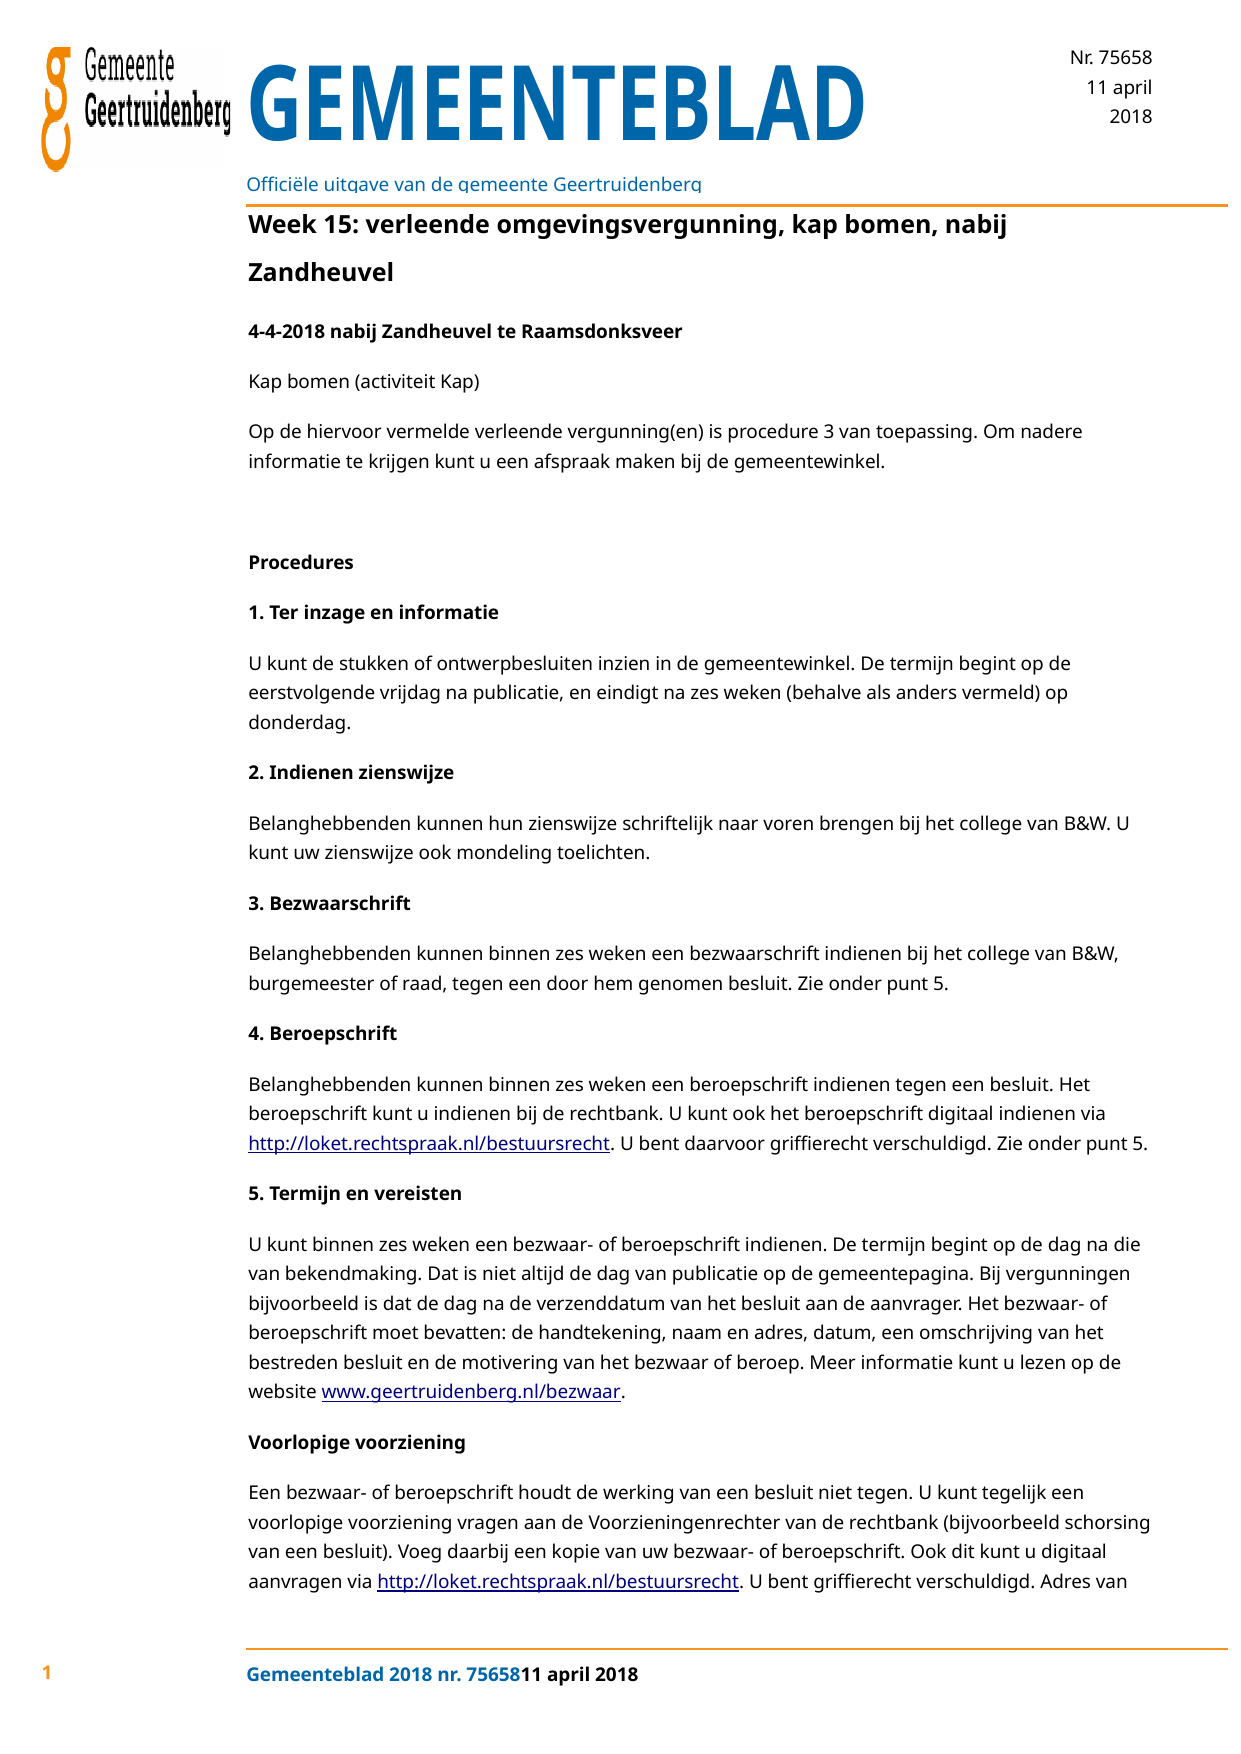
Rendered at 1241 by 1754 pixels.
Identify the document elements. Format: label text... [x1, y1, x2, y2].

text 4-4-2018 nabij Zandheuvel te Raamsdonksveer [248, 318, 1152, 344]
text Belanghebbenden kunnen binnen zes weken een bezwaarschrift indienen bij het college van B&W, burgemeester of raad, tegen een door hem genomen besluit. Zie onder punt 5. [248, 940, 1152, 996]
text Procedures [248, 549, 1152, 575]
text U kunt binnen zes weken een bezwaar- of beroepschrift indienen. De termijn begint op de dag na die van bekendmaking. Dat is niet altijd de dag van publicatie op de gemeentepagina. Bij vergunningen bijvoorbeeld is dat de dag na de verzenddatum van het besluit aan de aanvrager. Het bezwaar- of beroepschrift moet bevatten: de handtekening, naam en adres, datum, een omschrijving van het bestreden besluit en de motivering van het bezwaar of beroep. Meer informatie kunt u lezen op de website www.geertruidenberg.nl/bezwaar. [248, 1231, 1152, 1404]
text Week 15: verleende omgevingsvergunning, kap bomen, nabij Zandheuvel [248, 207, 1152, 288]
text Voorlopige voorziening [248, 1429, 1152, 1455]
text 3. Bezwaarschrift [248, 890, 1152, 916]
text 1. Ter inzage en informatie [248, 599, 1152, 625]
text Belanghebbenden kunnen binnen zes weken een beroepschrift indienen tegen een besluit. Het beroepschrift kunt u indienen bij de rechtbank. U kunt ook het beroepschrift digitaal indienen via http://loket.rechtspraak.nl/bestuursrecht. U bent daarvoor griffierecht verschuldigd. Zie onder punt 5. [248, 1071, 1152, 1156]
text Een bezwaar- of beroepschrift houdt de werking van een besluit niet tegen. U kunt tegelijk een voorlopige voorziening vragen aan de Voorzieningenrechter van de rechtbank (bijvoorbeeld schorsing van een besluit). Voeg daarbij een kopie van uw bezwaar- of beroepschrift. Ook dit kunt u digitaal aanvragen via http://loket.rechtspraak.nl/bestuursrecht. U bent griffierecht verschuldigd. Adres van [248, 1479, 1152, 1594]
text Kap bomen (activiteit Kap) [248, 368, 1152, 394]
text Op de hiervoor vermelde verleende vergunning(en) is procedure 3 van toepassing. Om nadere informatie te krijgen kunt u een afspraak maken bij de gemeentewinkel. [248, 419, 1152, 474]
picture [41, 47, 231, 172]
text Belanghebbenden kunnen hun zienswijze schriftelijk naar voren brengen bij het college van B&W. U kunt uw zienswijze ook mondeling toelichten. [248, 810, 1152, 865]
text 4. Beroepschrift [248, 1020, 1152, 1046]
text U kunt de stukken of ontwerpbesluiten inzien in de gemeentewinkel. De termijn begint op de eerstvolgende vrijdag na publicatie, en eindigt na zes weken (behalve als anders vermeld) op donderdag. [248, 650, 1152, 735]
text 5. Termijn en vereisten [248, 1180, 1152, 1206]
text 2. Indienen zienswijze [248, 759, 1152, 785]
